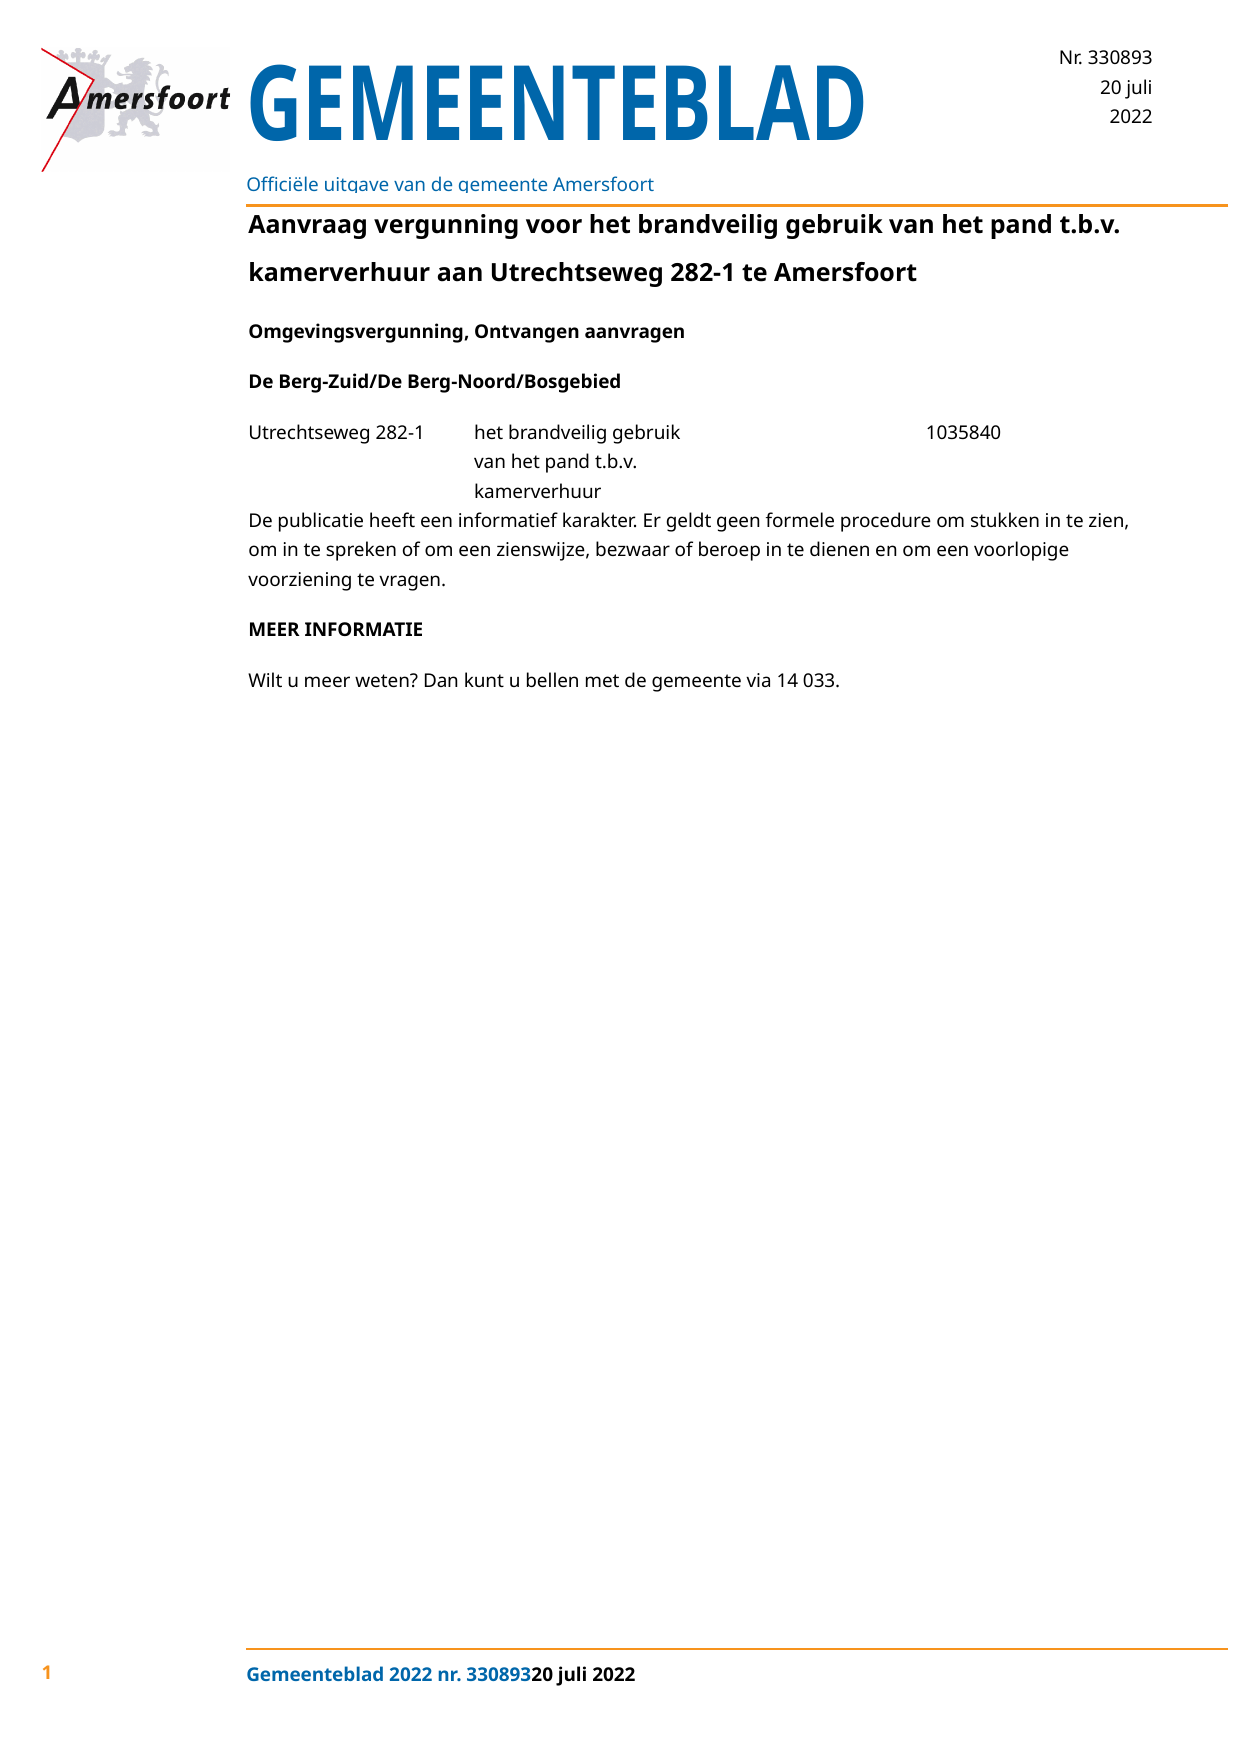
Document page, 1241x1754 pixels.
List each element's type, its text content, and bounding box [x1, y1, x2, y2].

table_header Utrechtseweg 282-1 [248, 419, 474, 504]
table_header het brandveilig gebruik van het pand t.b.v. kamerverhuur [474, 419, 700, 504]
text MEER INFORMATIE [248, 617, 1152, 642]
text De publicatie heeft een informatief karakter. Er geldt geen formele procedure om stukken in te zien, om in te spreken of om een zienswijze, bezwaar of beroep in te dienen en om een voorlopige voorziening te vragen. [248, 507, 1152, 592]
text Omgevingsvergunning, Ontvangen aanvragen [248, 318, 1152, 344]
table_header 1035840 [926, 419, 1152, 504]
text Aanvraag vergunning voor het brandveilig gebruik van het pand t.b.v. kamerverhuur aan Utrechtseweg 282-1 te Amersfoort [248, 207, 1152, 288]
picture [41, 47, 231, 172]
text De Berg-Zuid/De Berg-Noord/Bosgebied [248, 368, 1152, 394]
text Wilt u meer weten? Dan kunt u bellen met de gemeente via 14 033. [248, 667, 1152, 693]
table_header [700, 419, 926, 504]
